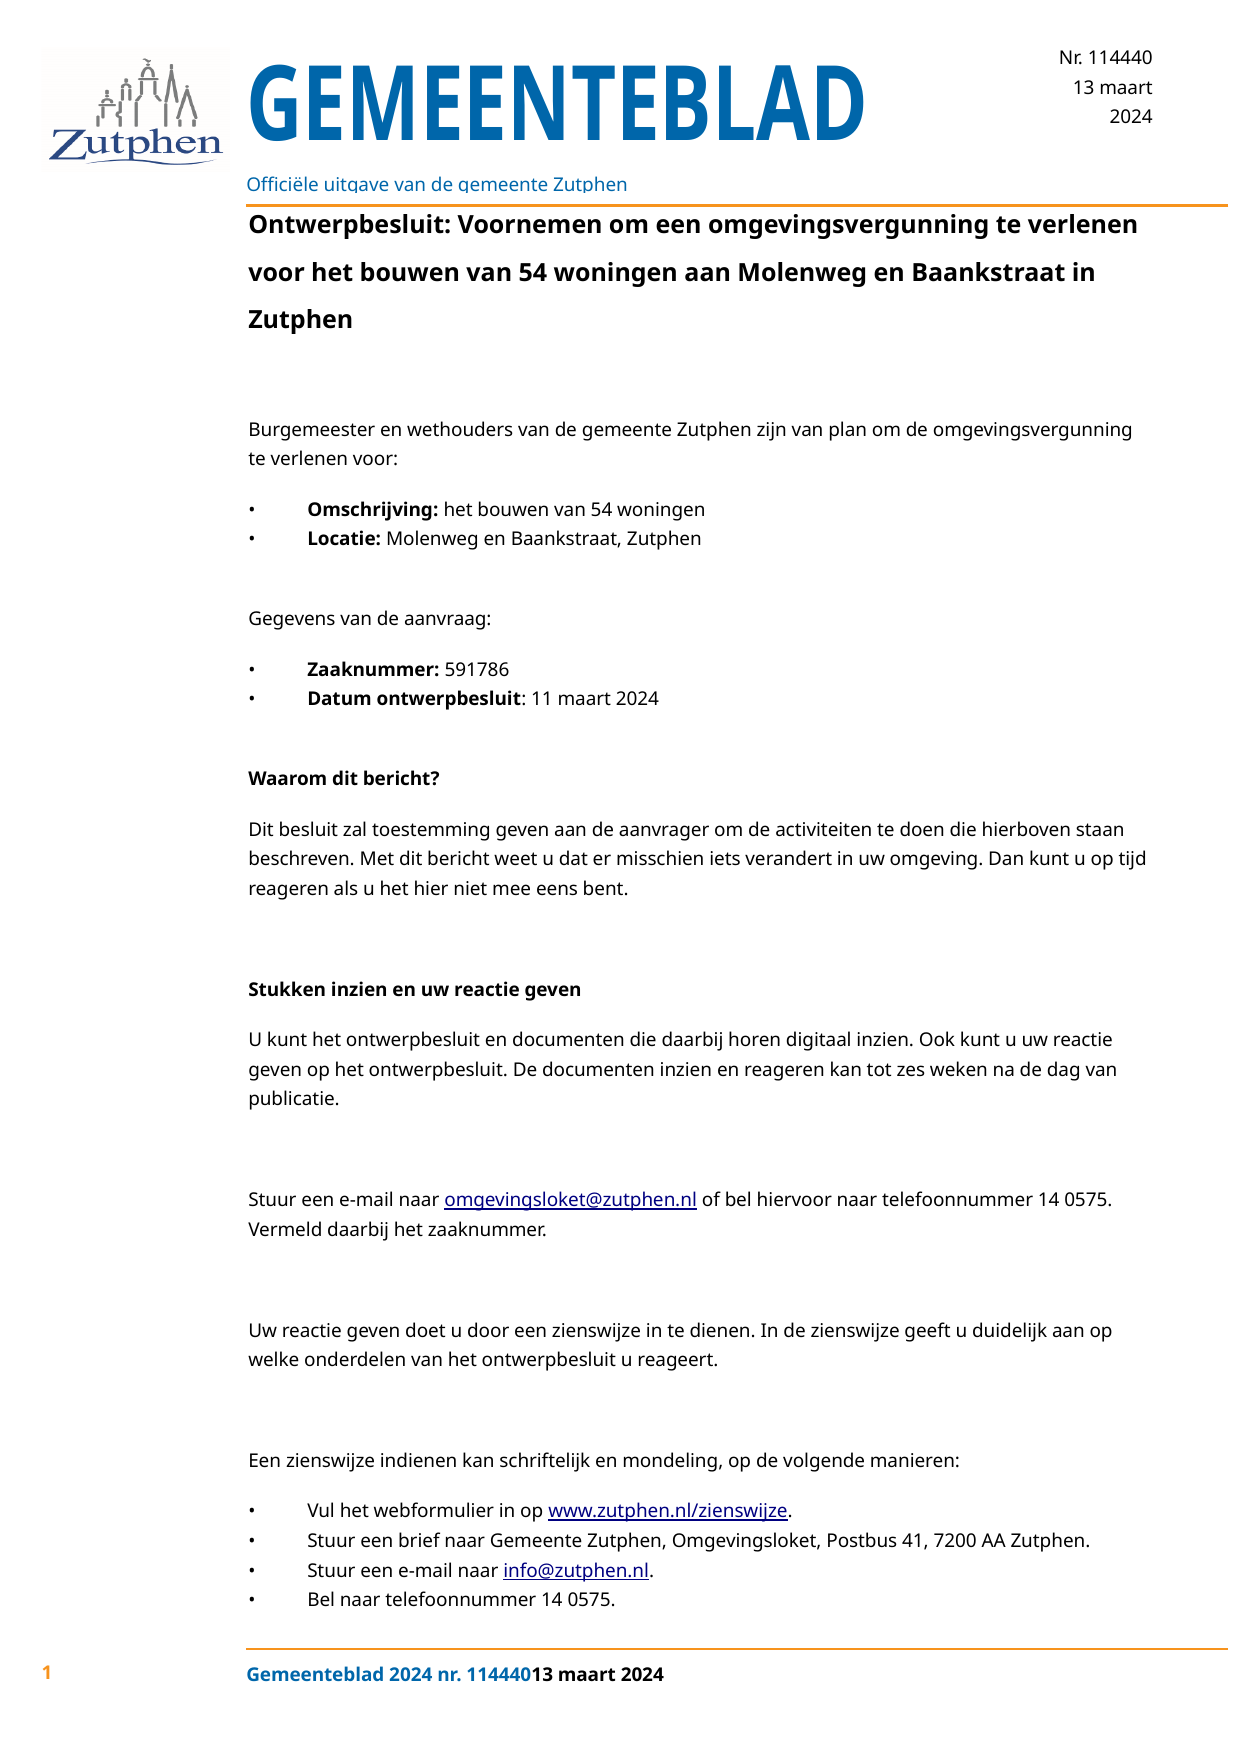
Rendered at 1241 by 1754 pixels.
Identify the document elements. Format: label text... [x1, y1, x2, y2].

text Ontwerpbesluit: Voornemen om een omgevingsvergunning te verlenen voor het bouwen van 54 woningen aan Molenweg en Baankstraat in Zutphen [248, 207, 1152, 336]
text Dit besluit zal toestemming geven aan de aanvrager om de activiteiten te doen die hierboven staan beschreven. Met dit bericht weet u dat er misschien iets verandert in uw omgeving. Dan kunt u op tijd reageren als u het hier niet mee eens bent. [248, 816, 1152, 901]
text Een zienswijze indienen kan schriftelijk en mondeling, op de volgende manieren: [248, 1447, 1152, 1473]
text Gegevens van de aanvraag: [248, 606, 1152, 631]
list Stuur een brief naar Gemeente Zutphen, Omgevingsloket, Postbus 41, 7200 AA Zutphen. [248, 1527, 1152, 1553]
text Stuur een e-mail naar omgevingsloket@zutphen.nl of bel hiervoor naar telefoonnummer 14 0575. Vermeld daarbij het zaaknummer. [248, 1186, 1152, 1242]
list Datum ontwerpbesluit: 11 maart 2024 [248, 686, 1152, 711]
list Bel naar telefoonnummer 14 0575. [248, 1586, 1152, 1612]
picture [41, 47, 231, 172]
text U kunt het ontwerpbesluit en documenten die daarbij horen digitaal inzien. Ook kunt u uw reactie geven op het ontwerpbesluit. De documenten inzien en reageren kan tot zes weken na de dag van publicatie. [248, 1026, 1152, 1111]
list Locatie: Molenweg en Baankstraat, Zutphen [248, 526, 1152, 551]
text Uw reactie geven doet u door een zienswijze in te dienen. In de zienswijze geeft u duidelijk aan op welke onderdelen van het ontwerpbesluit u reageert. [248, 1317, 1152, 1372]
text Burgemeester en wethouders van de gemeente Zutphen zijn van plan om de omgevingsvergunning te verlenen voor: [248, 416, 1152, 471]
list Zaaknummer: 591786 [248, 656, 1152, 682]
text Stukken inzien en uw reactie geven [248, 976, 1152, 1002]
list Stuur een e-mail naar info@zutphen.nl. [248, 1557, 1152, 1582]
list Omschrijving: het bouwen van 54 woningen [248, 496, 1152, 522]
text Waarom dit bericht? [248, 766, 1152, 791]
list Vul het webformulier in op www.zutphen.nl/zienswijze. [248, 1498, 1152, 1523]
